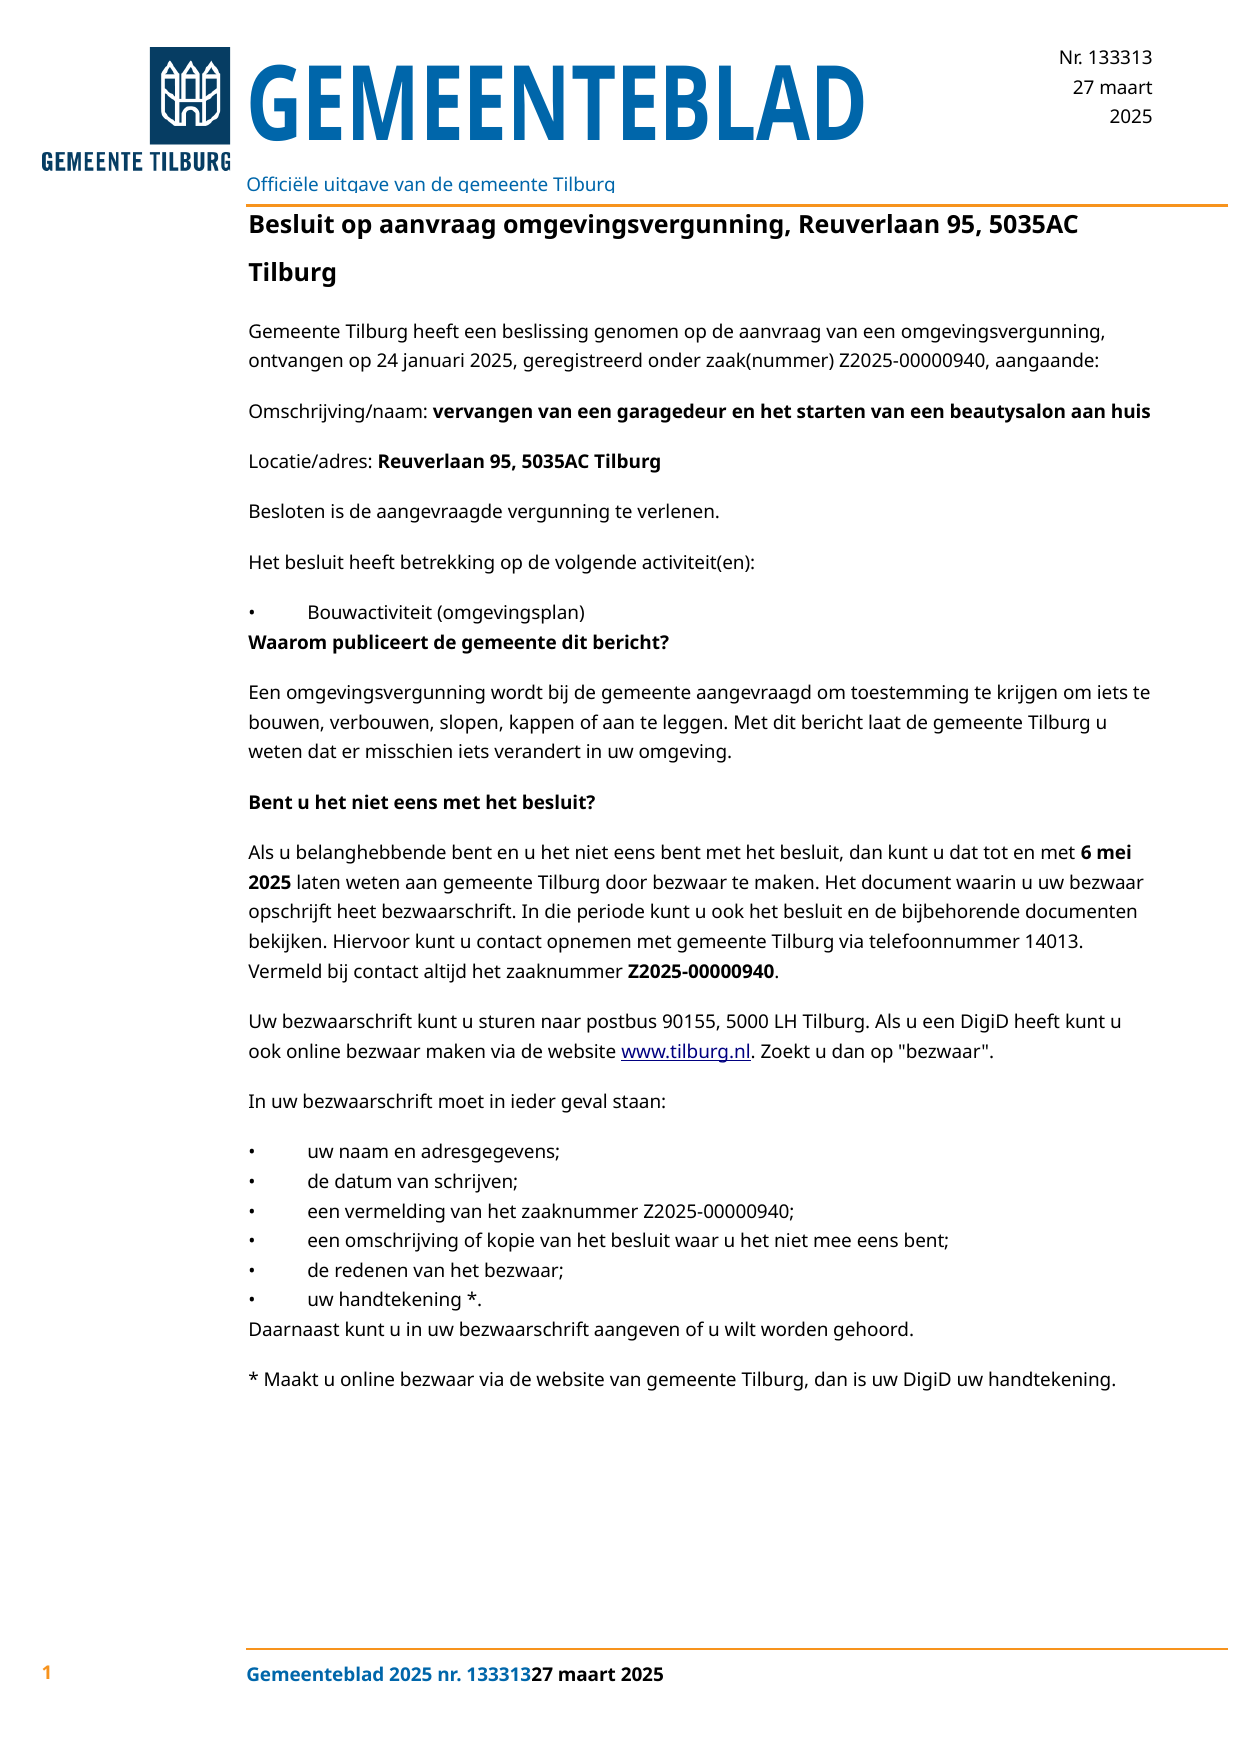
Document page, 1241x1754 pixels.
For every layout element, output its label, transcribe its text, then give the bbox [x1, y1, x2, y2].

text Waarom publiceert de gemeente dit bericht? [248, 629, 1152, 655]
text Besloten is de aangevraagde vergunning te verlenen. [248, 499, 1152, 524]
text Een omgevingsvergunning wordt bij de gemeente aangevraagd om toestemming te krijgen om iets te bouwen, verbouwen, slopen, kappen of aan te leggen. Met dit bericht laat de gemeente Tilburg u weten dat er misschien iets verandert in uw omgeving. [248, 679, 1152, 764]
text Uw bezwaarschrift kunt u sturen naar postbus 90155, 5000 LH Tilburg. Als u een DigiD heeft kunt u ook online bezwaar maken via de website www.tilburg.nl. Zoekt u dan op "bezwaar". [248, 1008, 1152, 1064]
text Besluit op aanvraag omgevingsvergunning, Reuverlaan 95, 5035AC Tilburg [248, 207, 1152, 288]
text Het besluit heeft betrekking op de volgende activiteit(en): [248, 549, 1152, 575]
text In uw bezwaarschrift moet in ieder geval staan: [248, 1088, 1152, 1114]
text Gemeente Tilburg heeft een beslissing genomen op de aanvraag van een omgevingsvergunning, ontvangen op 24 januari 2025, geregistreerd onder zaak(nummer) Z2025-00000940, aangaande: [248, 318, 1152, 373]
picture [41, 47, 231, 172]
list uw naam en adresgegevens; [248, 1139, 1152, 1164]
text Daarnaast kunt u in uw bezwaarschrift aangeven of u wilt worden gehoord. [248, 1316, 1152, 1342]
list de redenen van het bezwaar; [248, 1257, 1152, 1283]
list een omschrijving of kopie van het besluit waar u het niet mee eens bent; [248, 1227, 1152, 1253]
list Bouwactiviteit (omgevingsplan) [248, 599, 1152, 625]
list een vermelding van het zaaknummer Z2025-00000940; [248, 1198, 1152, 1224]
text Als u belanghebbende bent en u het niet eens bent met het besluit, dan kunt u dat tot en met 6 mei 2025 laten weten aan gemeente Tilburg door bezwaar te maken. Het document waarin u uw bezwaar opschrijft heet bezwaarschrift. In die periode kunt u ook het besluit en de bijbehorende documenten bekijken. Hiervoor kunt u contact opnemen met gemeente Tilburg via telefoonnummer 14013. Vermeld bij contact altijd het zaaknummer Z2025-00000940. [248, 839, 1152, 984]
list de datum van schrijven; [248, 1168, 1152, 1194]
text Locatie/adres: Reuverlaan 95, 5035AC Tilburg [248, 448, 1152, 474]
text Bent u het niet eens met het besluit? [248, 789, 1152, 815]
text * Maakt u online bezwaar via de website van gemeente Tilburg, dan is uw DigiD uw handtekening. [248, 1367, 1152, 1392]
list uw handtekening *. [248, 1287, 1152, 1312]
text Omschrijving/naam: vervangen van een garagedeur en het starten van een beautysalon aan huis [248, 398, 1152, 424]
